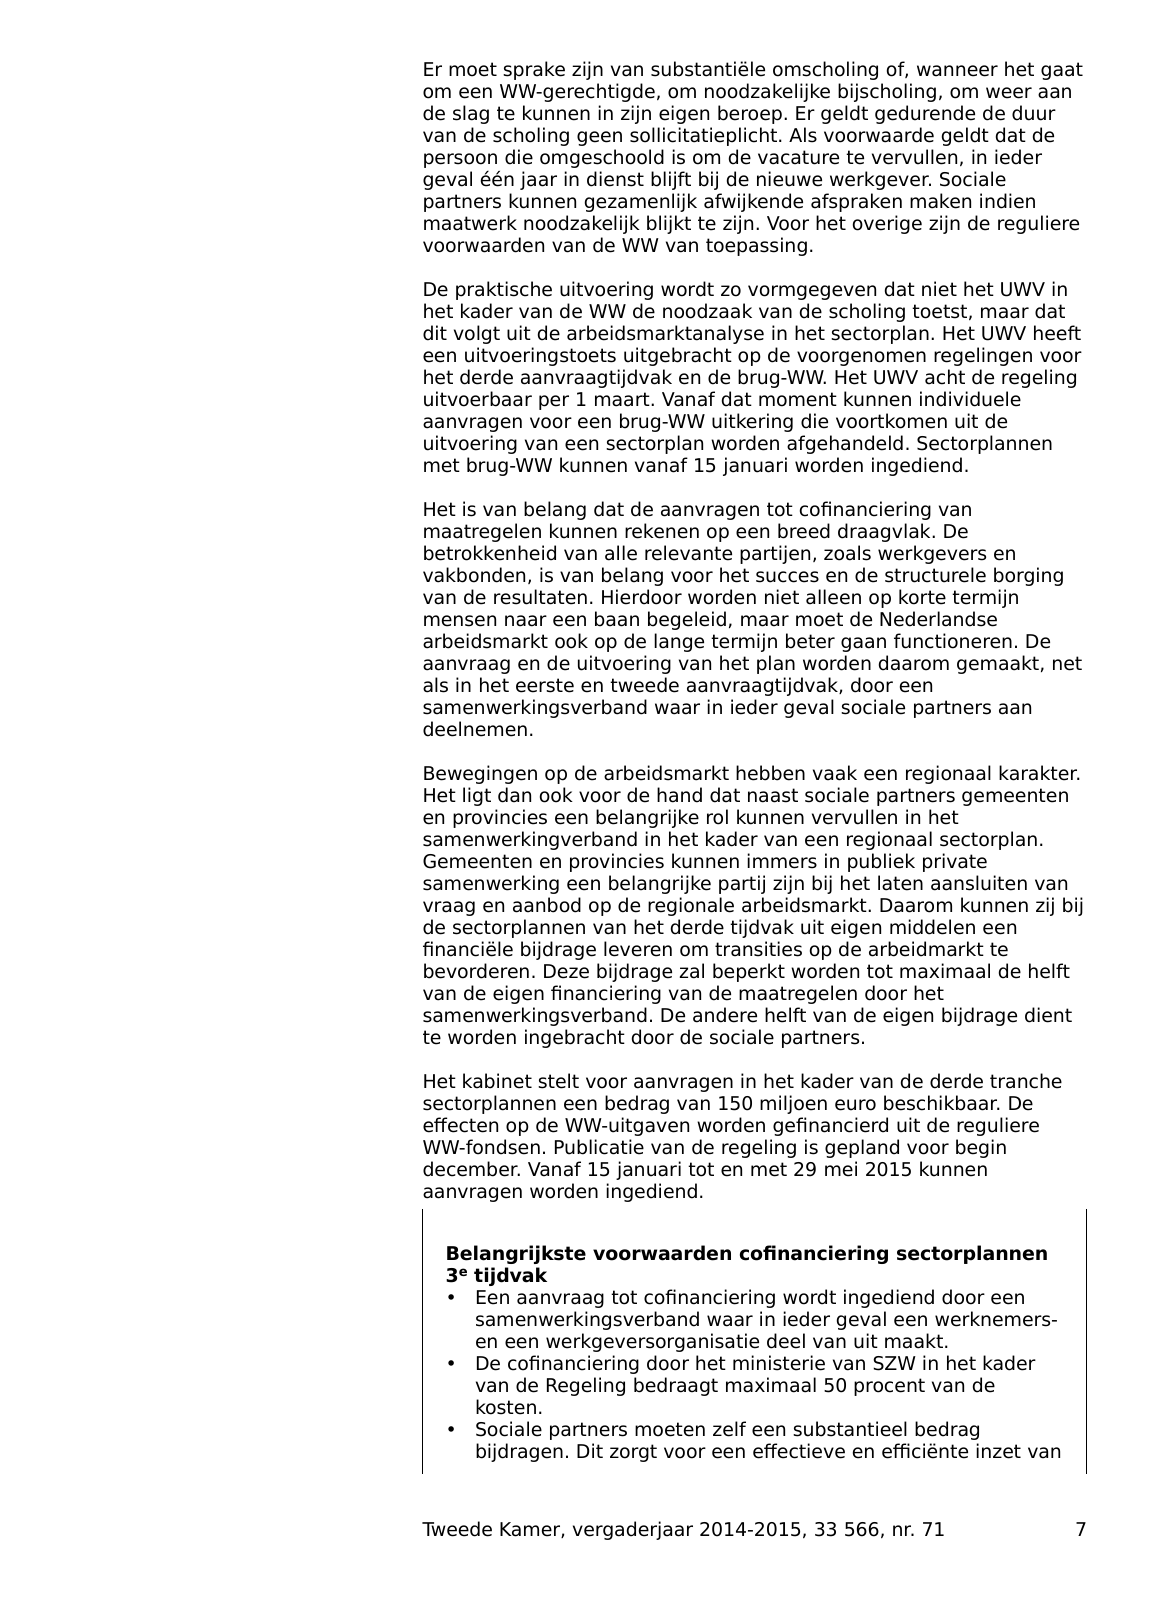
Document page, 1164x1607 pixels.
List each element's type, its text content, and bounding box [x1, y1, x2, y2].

text Bewegingen op de arbeidsmarkt hebben vaak een regionaal karakter. Het ligt dan ook voor de hand dat naast sociale partners gemeenten en provincies een belangrijke rol kunnen vervullen in het samenwerkingverband in het kader van een regionaal sectorplan. Gemeenten en provincies kunnen immers in publiek private samenwerking een belangrijke partij zijn bij het laten aansluiten van vraag en aanbod op de regionale arbeidsmarkt. Daarom kunnen zij bij de sectorplannen van het derde tijdvak uit eigen middelen een financiële bijdrage leveren om transities op de arbeidmarkt te bevorderen. Deze bijdrage zal beperkt worden tot maximaal de helft van de eigen financiering van de maatregelen door het samenwerkingsverband. De andere helft van de eigen bijdrage dient te worden ingebracht door de sociale partners. [422, 763, 1087, 1049]
text Het kabinet stelt voor aanvragen in het kader van de derde tranche sectorplannen een bedrag van 150 miljoen euro beschikbaar. De effecten op de WW-uitgaven worden gefinancierd uit de reguliere WW-fondsen. Publicatie van de regeling is gepland voor begin december. Vanaf 15 januari tot en met 29 mei 2015 kunnen aanvragen worden ingediend. [422, 1071, 1087, 1203]
text Het is van belang dat de aanvragen tot cofinanciering van maatregelen kunnen rekenen op een breed draagvlak. De betrokkenheid van alle relevante partijen, zoals werkgevers en vakbonden, is van belang voor het succes en de structurele borging van de resultaten. Hierdoor worden niet alleen op korte termijn mensen naar een baan begeleid, maar moet de Nederlandse arbeidsmarkt ook op de lange termijn beter gaan functioneren. De aanvraag en de uitvoering van het plan worden daarom gemaakt, net als in het eerste en tweede aanvraagtijdvak, door een samenwerkingsverband waar in ieder geval sociale partners aan deelnemen. [422, 499, 1087, 741]
text Er moet sprake zijn van substantiële omscholing of, wanneer het gaat om een WW-gerechtigde, om noodzakelijke bijscholing, om weer aan de slag te kunnen in zijn eigen beroep. Er geldt gedurende de duur van de scholing geen sollicitatieplicht. Als voorwaarde geldt dat de persoon die omgeschoold is om de vacature te vervullen, in ieder geval één jaar in dienst blijft bij de nieuwe werkgever. Sociale partners kunnen gezamenlijk afwijkende afspraken maken indien maatwerk noodzakelijk blijkt te zijn. Voor het overige zijn de reguliere voorwaarden van de WW van toepassing. [422, 59, 1087, 257]
text De praktische uitvoering wordt zo vormgegeven dat niet het UWV in het kader van de WW de noodzaak van de scholing toetst, maar dat dit volgt uit de arbeidsmarktanalyse in het sectorplan. Het UWV heeft een uitvoeringstoets uitgebracht op de voorgenomen regelingen voor het derde aanvraagtijdvak en de brug-WW. Het UWV acht de regeling uitvoerbaar per 1 maart. Vanaf dat moment kunnen individuele aanvragen voor een brug-WW uitkering die voortkomen uit de uitvoering van een sectorplan worden afgehandeld. Sectorplannen met brug-WW kunnen vanaf 15 januari worden ingediend. [422, 279, 1087, 477]
table_header Belangrijkste voorwaarden cofinanciering sectorplannen 3e tijdvak • Een aanvraag tot cofinanciering wordt ingediend door een samenwerkingsverband waar in ieder geval een werknemers- en een werkgeversorganisatie deel van uit maakt. • De cofinanciering door het ministerie van SZW in het kader van de Regeling bedraagt maximaal 50 procent van de kosten. • Sociale partners moeten zelf een substantieel bedrag bijdragen. Dit zorgt voor een effectieve en efficiënte inzet van [423, 1209, 1086, 1474]
